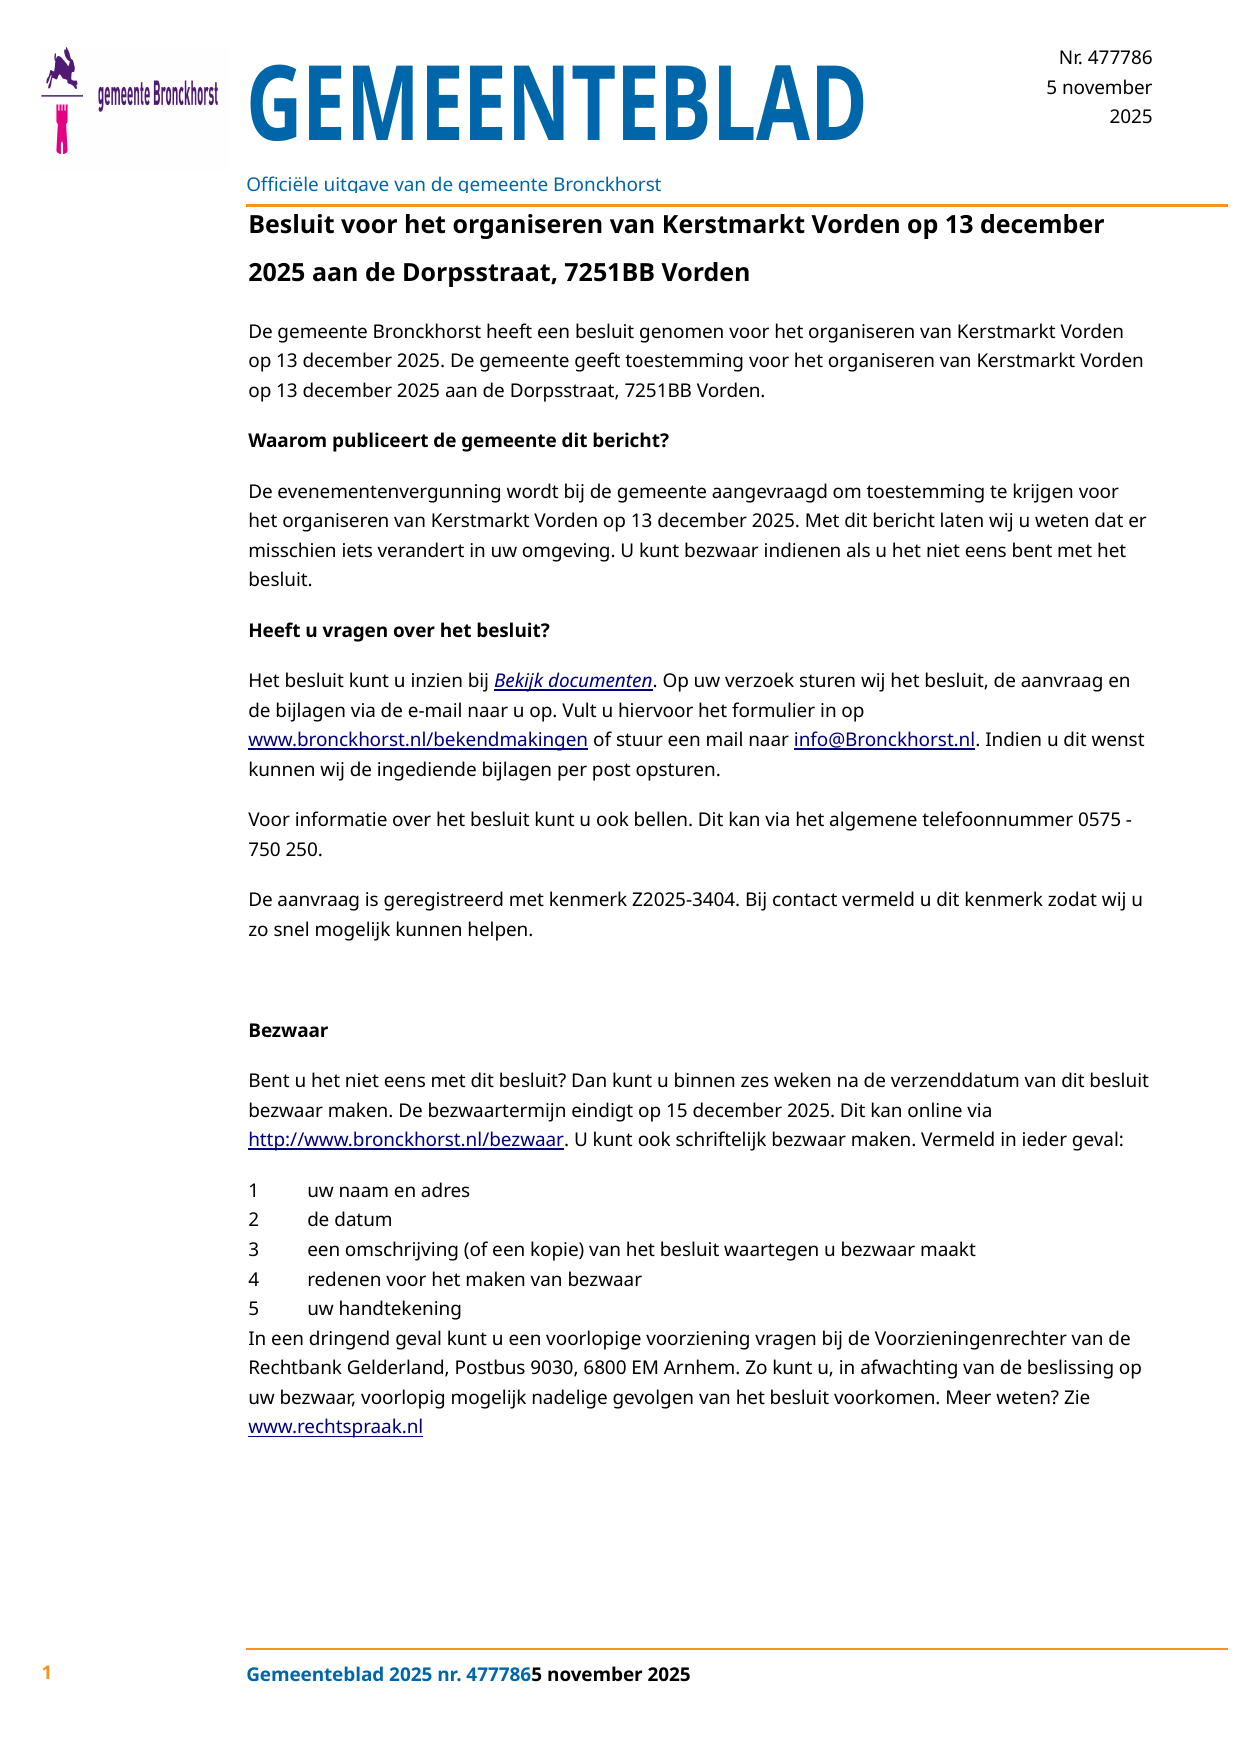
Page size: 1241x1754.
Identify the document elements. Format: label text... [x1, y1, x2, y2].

list uw handtekening [248, 1295, 1152, 1321]
text De aanvraag is geregistreerd met kenmerk Z2025-3404. Bij contact vermeld u dit kenmerk zodat wij u zo snel mogelijk kunnen helpen. [248, 887, 1152, 942]
text Heeft u vragen over het besluit? [248, 617, 1152, 643]
list uw naam en adres [248, 1177, 1152, 1203]
text Bezwaar [248, 1017, 1152, 1043]
text De evenementenvergunning wordt bij de gemeente aangevraagd om toestemming te krijgen voor het organiseren van Kerstmarkt Vorden op 13 december 2025. Met dit bericht laten wij u weten dat er misschien iets verandert in uw omgeving. U kunt bezwaar indienen als u het niet eens bent met het besluit. [248, 478, 1152, 592]
text Voor informatie over het besluit kunt u ook bellen. Dit kan via het algemene telefoonnummer 0575 - 750 250. [248, 807, 1152, 862]
text Waarom publiceert de gemeente dit bericht? [248, 427, 1152, 453]
text De gemeente Bronckhorst heeft een besluit genomen voor het organiseren van Kerstmarkt Vorden op 13 december 2025. De gemeente geeft toestemming voor het organiseren van Kerstmarkt Vorden op 13 december 2025 aan de Dorpsstraat, 7251BB Vorden. [248, 318, 1152, 403]
list een omschrijving (of een kopie) van het besluit waartegen u bezwaar maakt [248, 1236, 1152, 1262]
list de datum [248, 1207, 1152, 1232]
picture [41, 47, 231, 172]
text Besluit voor het organiseren van Kerstmarkt Vorden op 13 december 2025 aan de Dorpsstraat, 7251BB Vorden [248, 207, 1152, 288]
text In een dringend geval kunt u een voorlopige voorziening vragen bij de Voorzieningenrechter van de Rechtbank Gelderland, Postbus 9030, 6800 EM Arnhem. Zo kunt u, in afwachting van de beslissing op uw bezwaar, voorlopig mogelijk nadelige gevolgen van het besluit voorkomen. Meer weten? Zie www.rechtspraak.nl [248, 1325, 1152, 1439]
text Het besluit kunt u inzien bij Bekijk documenten. Op uw verzoek sturen wij het besluit, de aanvraag en de bijlagen via de e-mail naar u op. Vult u hiervoor het formulier in op www.bronckhorst.nl/bekendmakingen of stuur een mail naar info@Bronckhorst.nl. Indien u dit wenst kunnen wij de ingediende bijlagen per post opsturen. [248, 667, 1152, 782]
text Bent u het niet eens met dit besluit? Dan kunt u binnen zes weken na de verzenddatum van dit besluit bezwaar maken. De bezwaartermijn eindigt op 15 december 2025. Dit kan online via http://www.bronckhorst.nl/bezwaar. U kunt ook schriftelijk bezwaar maken. Vermeld in ieder geval: [248, 1067, 1152, 1152]
list redenen voor het maken van bezwaar [248, 1266, 1152, 1292]
